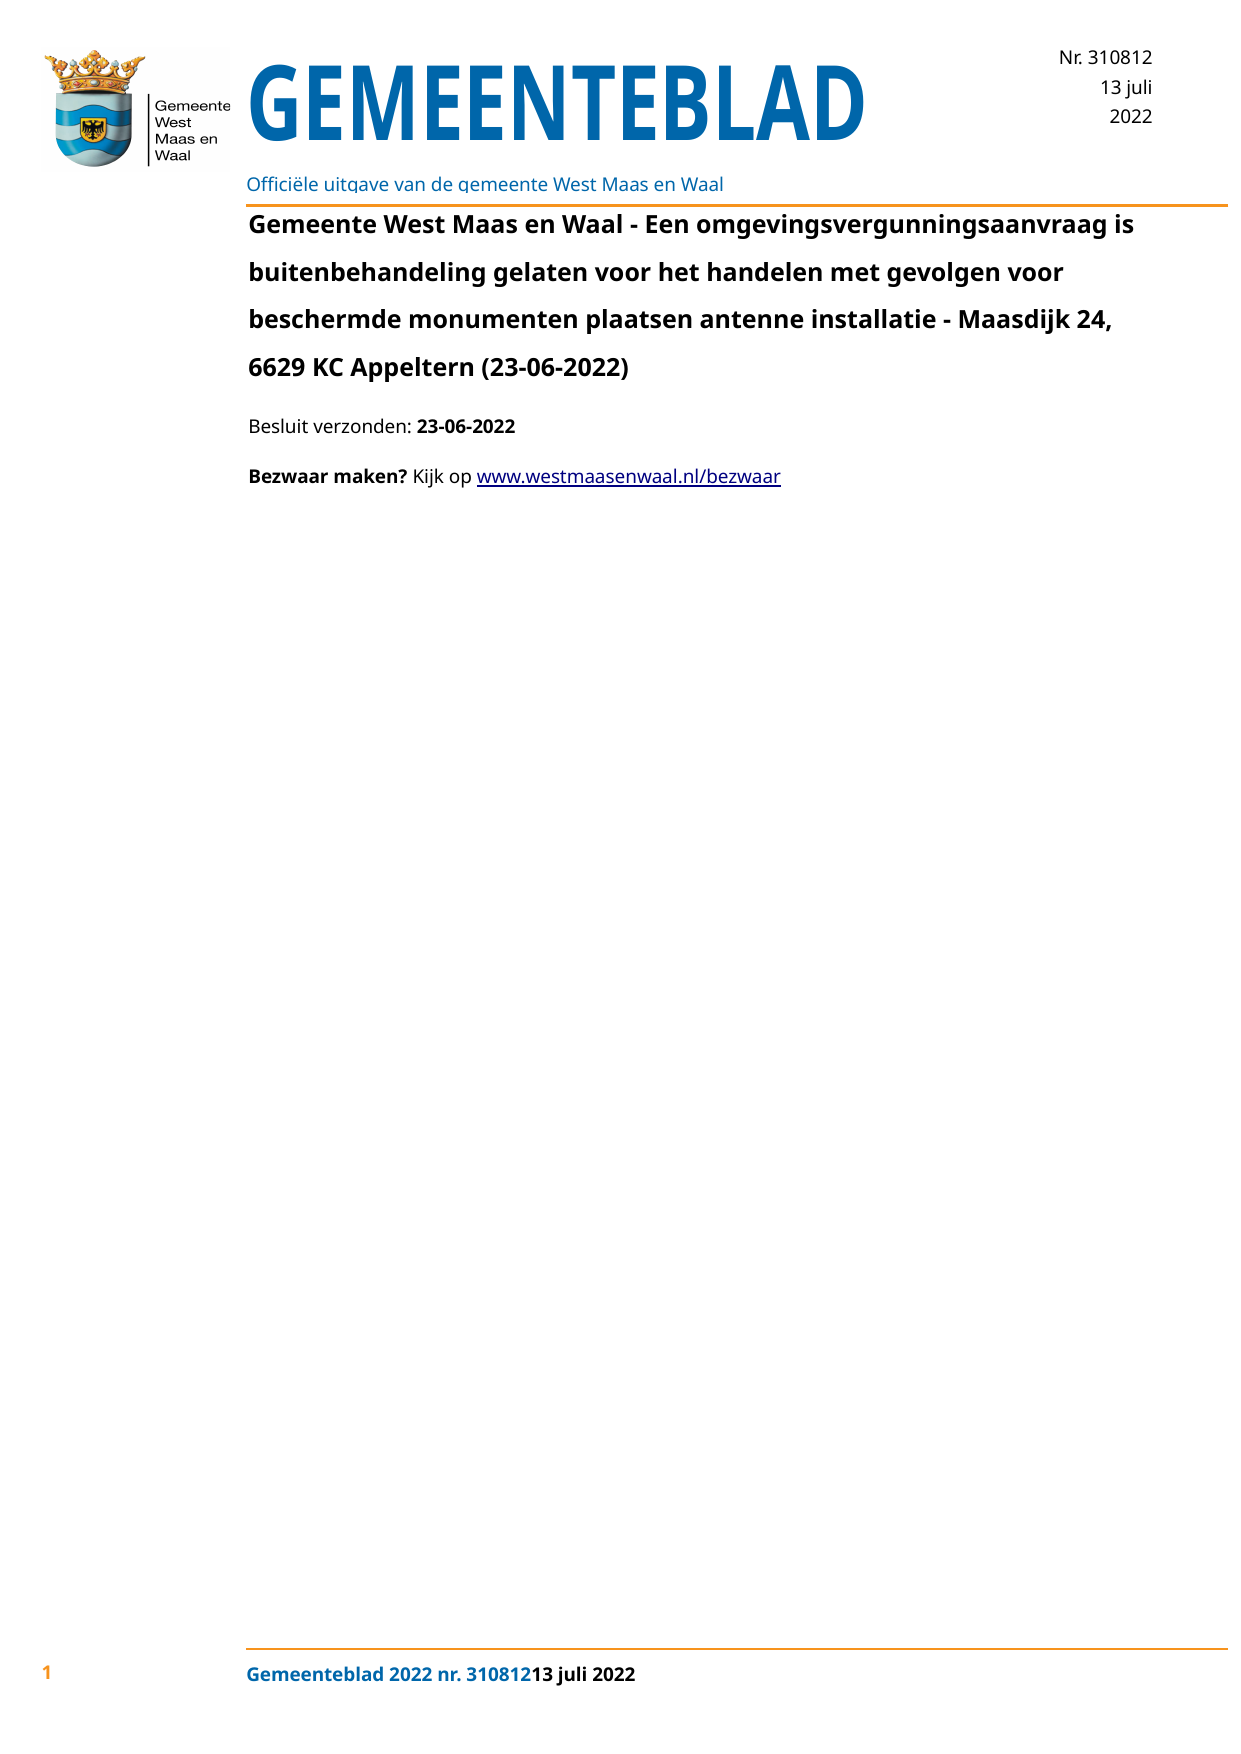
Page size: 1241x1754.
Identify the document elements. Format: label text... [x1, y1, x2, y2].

text Gemeente West Maas en Waal - Een omgevingsvergunningsaanvraag is buitenbehandeling gelaten voor het handelen met gevolgen voor beschermde monumenten plaatsen antenne installatie - Maasdijk 24, 6629 KC Appeltern (23-06-2022) [248, 207, 1152, 384]
picture [41, 47, 231, 172]
text Bezwaar maken? Kijk op www.westmaasenwaal.nl/bezwaar [248, 463, 1152, 489]
text Besluit verzonden: 23-06-2022 [248, 413, 1152, 439]
